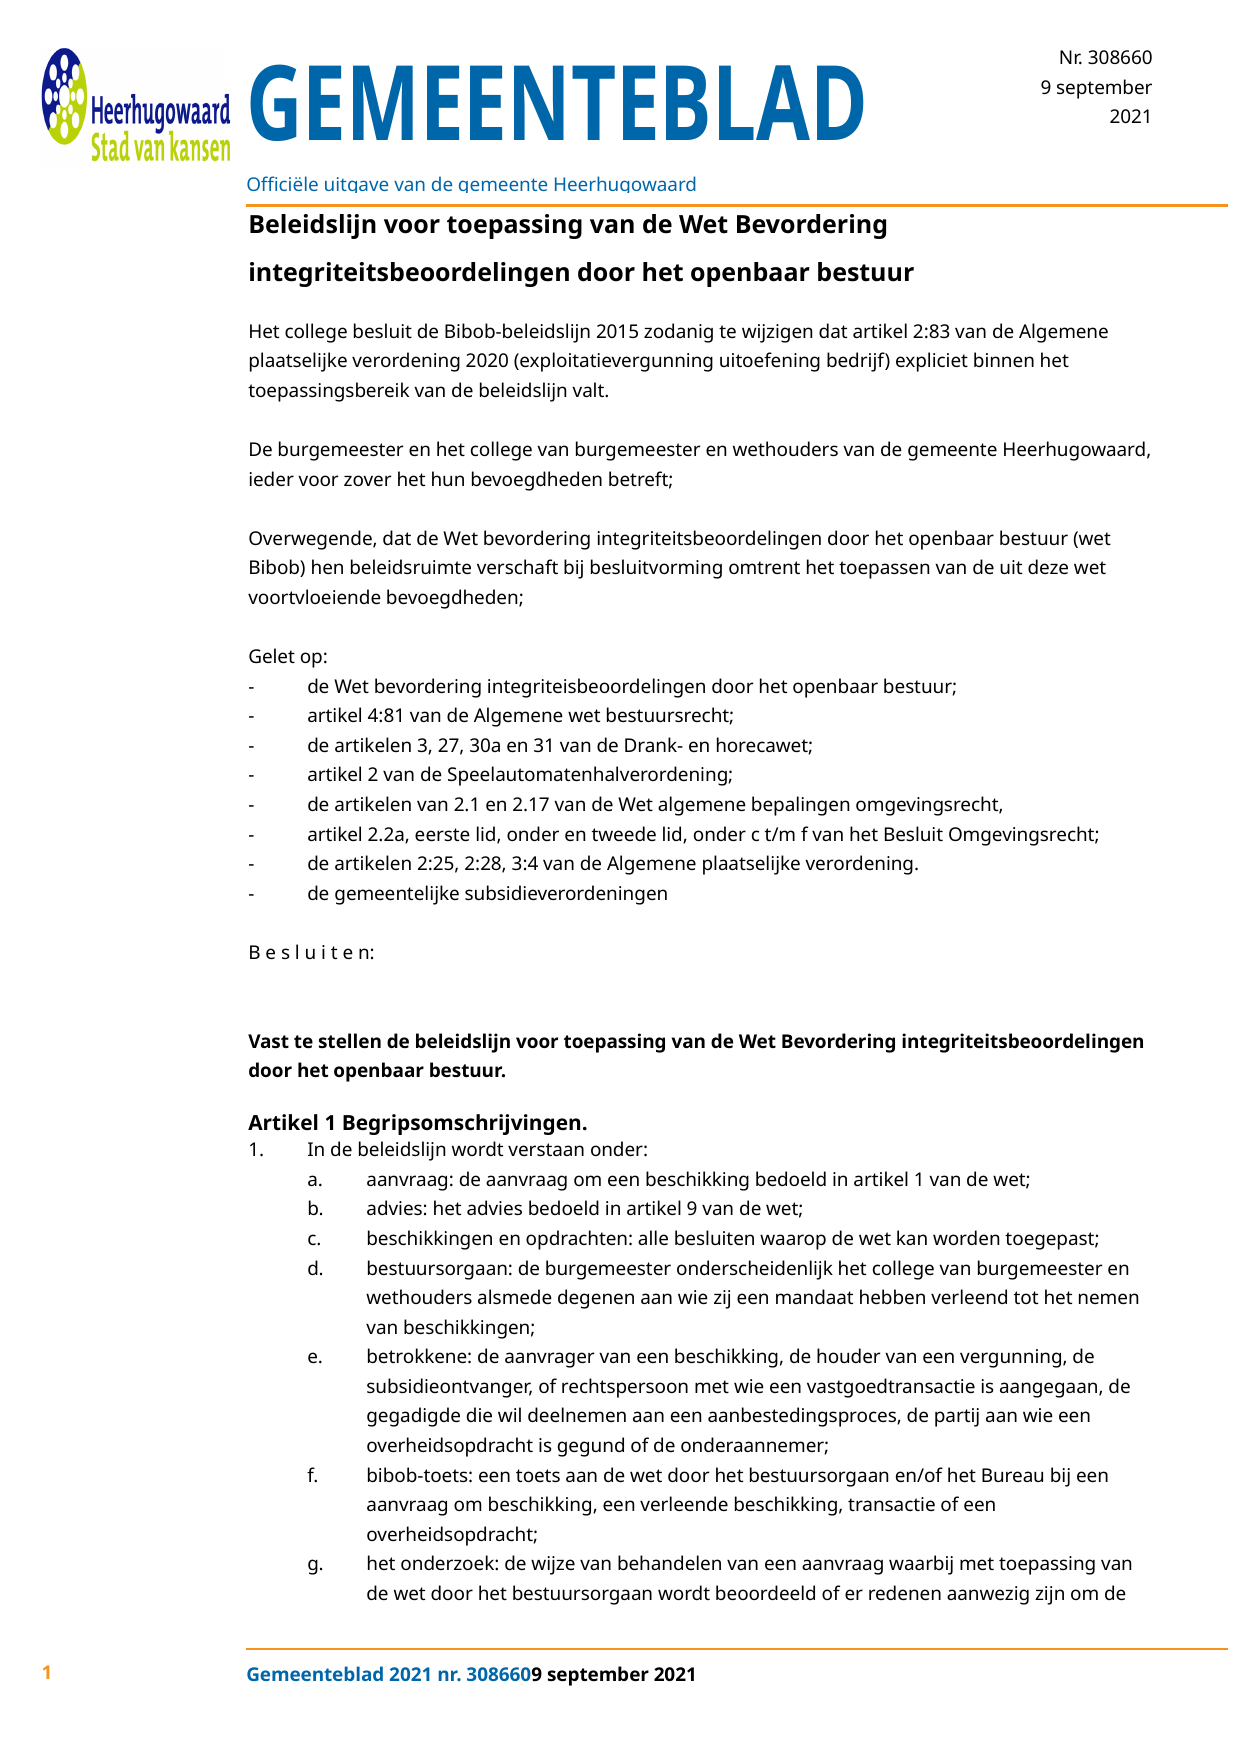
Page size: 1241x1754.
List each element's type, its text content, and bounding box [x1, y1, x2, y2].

list aanvraag: de aanvraag om een beschikking bedoeld in artikel 1 van de wet; [307, 1166, 1152, 1192]
list artikel 2 van de Speelautomatenhalverordening; [248, 762, 1152, 787]
text Gelet op: [248, 643, 1152, 669]
list de Wet bevordering integriteisbeoordelingen door het openbaar bestuur; [248, 673, 1152, 699]
text De burgemeester en het college van burgemeester en wethouders van de gemeente Heerhugowaard, ieder voor zover het hun bevoegdheden betreft; [248, 436, 1152, 492]
list bestuursorgaan: de burgemeester onderscheidenlijk het college van burgemeester en wethouders alsmede degenen aan wie zij een mandaat hebben verleend tot het nemen van beschikkingen; [307, 1255, 1152, 1339]
list de artikelen 2:25, 2:28, 3:4 van de Algemene plaatselijke verordening. [248, 850, 1152, 876]
text B e s l u i t e n: [248, 939, 1152, 965]
list het onderzoek: de wijze van behandelen van een aanvraag waarbij met toepassing van de wet door het bestuursorgaan wordt beoordeeld of er redenen aanwezig zijn om de [307, 1551, 1152, 1606]
list beschikkingen en opdrachten: alle besluiten waarop de wet kan worden toegepast; [307, 1225, 1152, 1251]
picture [41, 47, 231, 172]
list betrokkene: de aanvrager van een beschikking, de houder van een vergunning, de subsidieontvanger, of rechtspersoon met wie een vastgoedtransactie is aangegaan, de gegadigde die wil deelnemen aan een aanbestedingsproces, de partij aan wie een overheidsopdracht is gegund of de onderaannemer; [307, 1343, 1152, 1458]
list de gemeentelijke subsidieverordeningen [248, 880, 1152, 906]
list advies: het advies bedoeld in artikel 9 van de wet; [307, 1196, 1152, 1221]
list artikel 4:81 van de Algemene wet bestuursrecht; [248, 702, 1152, 728]
text Vast te stellen de beleidslijn voor toepassing van de Wet Bevordering integriteitsbeoordelingen door het openbaar bestuur. [248, 1028, 1152, 1083]
text Overwegende, dat de Wet bevordering integriteitsbeoordelingen door het openbaar bestuur (wet Bibob) hen beleidsruimte verschaft bij besluitvorming omtrent het toepassen van de uit deze wet voortvloeiende bevoegdheden; [248, 525, 1152, 610]
list de artikelen van 2.1 en 2.17 van de Wet algemene bepalingen omgevingsrecht, [248, 791, 1152, 817]
text Beleidslijn voor toepassing van de Wet Bevordering integriteitsbeoordelingen door het openbaar bestuur [248, 207, 1152, 288]
list bibob-toets: een toets aan de wet door het bestuursorgaan en/of het Bureau bij een aanvraag om beschikking, een verleende beschikking, transactie of een overheidsopdracht; [307, 1462, 1152, 1547]
text Artikel 1 Begripsomschrijvingen. [248, 1108, 1152, 1136]
list In de beleidslijn wordt verstaan onder: [248, 1136, 1152, 1162]
list de artikelen 3, 27, 30a en 31 van de Drank- en horecawet; [248, 732, 1152, 758]
list artikel 2.2a, eerste lid, onder en tweede lid, onder c t/m f van het Besluit Omgevingsrecht; [248, 821, 1152, 847]
text Het college besluit de Bibob-beleidslijn 2015 zodanig te wijzigen dat artikel 2:83 van de Algemene plaatselijke verordening 2020 (exploitatievergunning uitoefening bedrijf) expliciet binnen het toepassingsbereik van de beleidslijn valt. [248, 318, 1152, 403]
